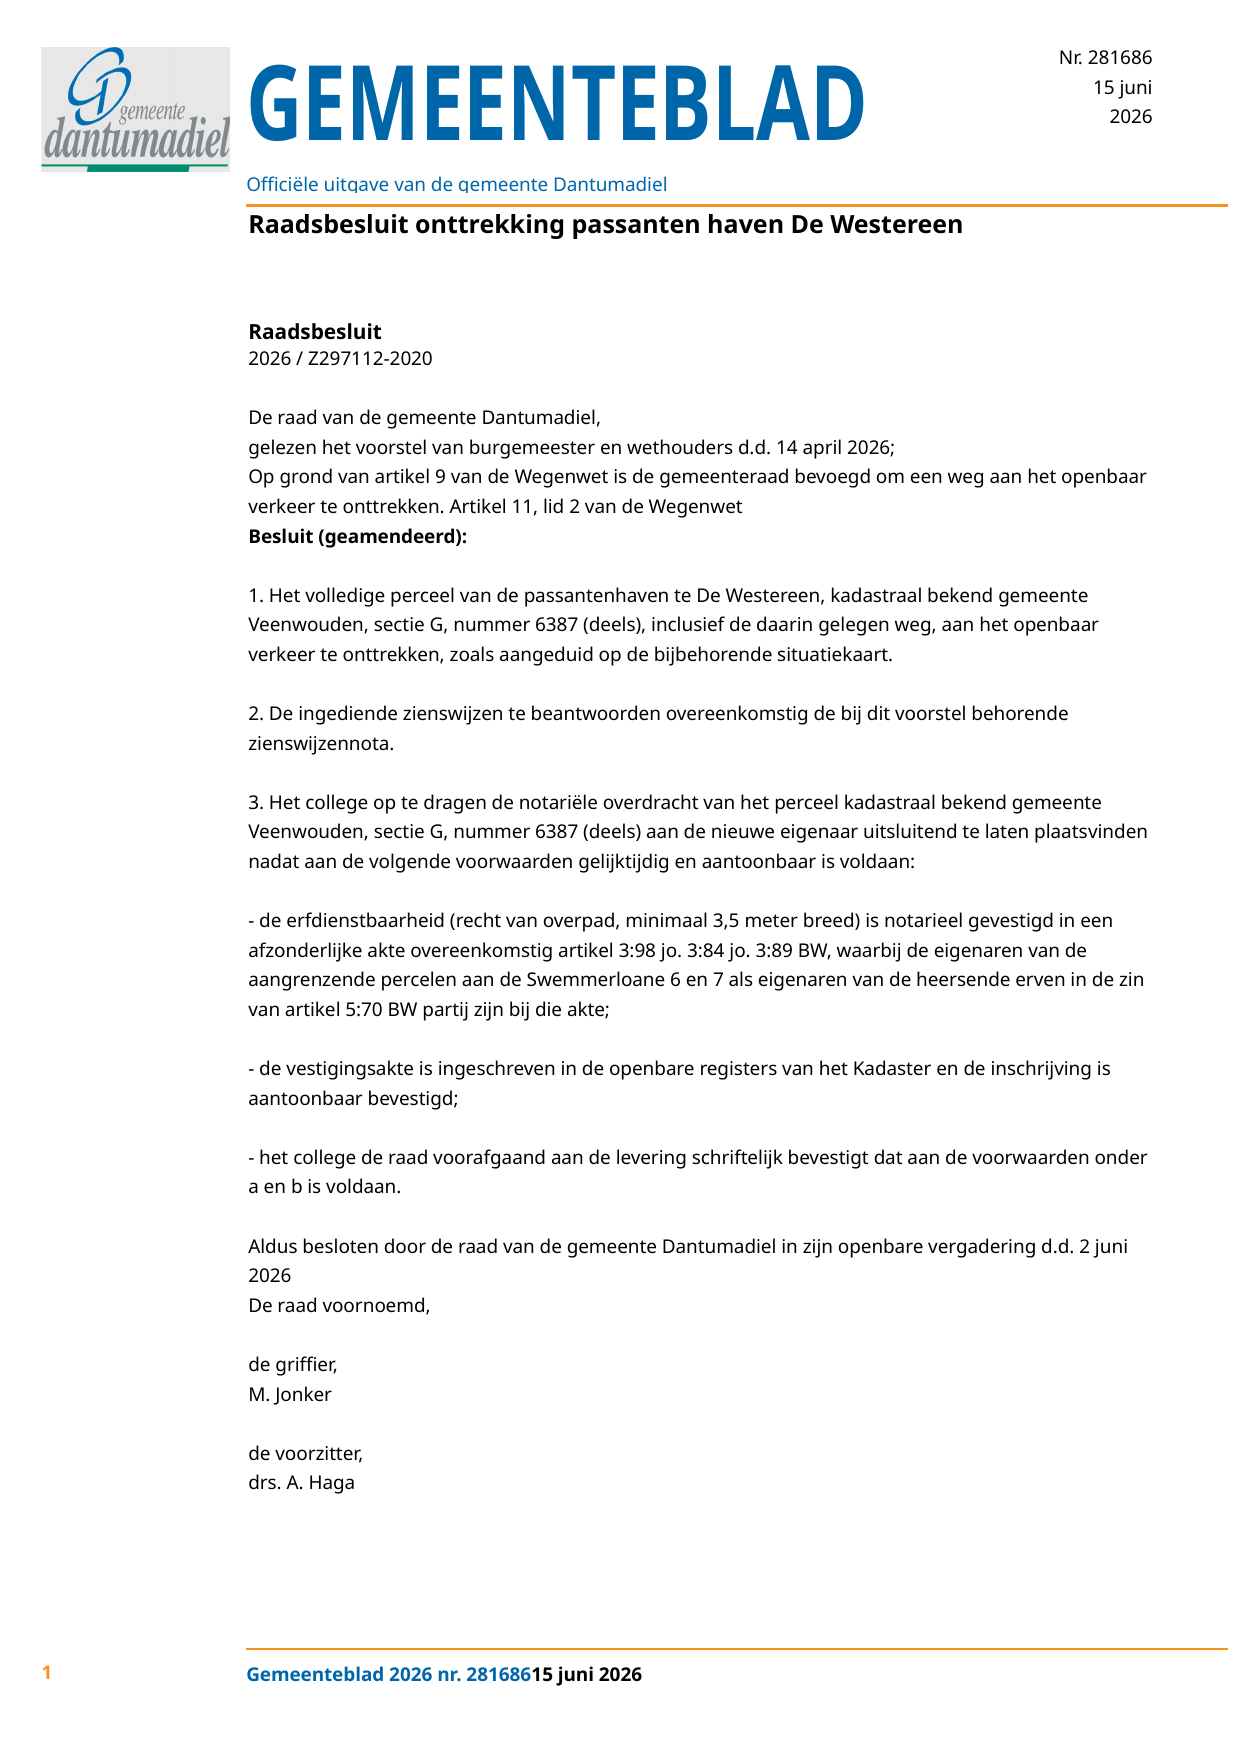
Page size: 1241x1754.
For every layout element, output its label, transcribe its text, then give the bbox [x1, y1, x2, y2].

text verkeer te onttrekken, zoals aangeduid op de bijbehorende situatiekaart. [248, 641, 1152, 667]
text de griffier, [248, 1351, 1152, 1377]
picture [41, 47, 231, 172]
text 2026 / Z297112-2020 [248, 345, 1152, 371]
text drs. A. Haga [248, 1469, 1152, 1495]
text De raad van de gemeente Dantumadiel, [248, 404, 1152, 430]
text gelezen het voorstel van burgemeester en wethouders d.d. 14 april 2026; [248, 434, 1152, 460]
text De raad voornoemd, [248, 1292, 1152, 1318]
text - de vestigingsakte is ingeschreven in de openbare registers van het Kadaster en de inschrijving is aantoonbaar bevestigd; [248, 1055, 1152, 1111]
text - de erfdienstbaarheid (recht van overpad, minimaal 3,5 meter breed) is notarieel gevestigd in een afzonderlijke akte overeenkomstig artikel 3:98 jo. 3:84 jo. 3:89 BW, waarbij de eigenaren van de aangrenzende percelen aan de Swemmerloane 6 en 7 als eigenaren van de heersende erven in de zin van artikel 5:70 BW partij zijn bij die akte; [248, 907, 1152, 1022]
text 2. De ingediende zienswijzen te beantwoorden overeenkomstig de bij dit voorstel behorende zienswijzennota. [248, 700, 1152, 756]
text M. Jonker [248, 1381, 1152, 1406]
text 1. Het volledige perceel van de passantenhaven te De Westereen, kadastraal bekend gemeente Veenwouden, sectie G, nummer 6387 (deels), inclusief de daarin gelegen weg, aan het openbaar [248, 582, 1152, 637]
text - het college de raad voorafgaand aan de levering schriftelijk bevestigt dat aan de voorwaarden onder a en b is voldaan. [248, 1144, 1152, 1199]
text Besluit (geamendeerd): [248, 523, 1152, 548]
text Raadsbesluit [248, 317, 1152, 345]
text 3. Het college op te dragen de notariële overdracht van het perceel kadastraal bekend gemeente Veenwouden, sectie G, nummer 6387 (deels) aan de nieuwe eigenaar uitsluitend te laten plaats­vinden nadat aan de volgende voorwaarden gelijktijdig en aantoonbaar is voldaan: [248, 789, 1152, 874]
text de voorzitter, [248, 1440, 1152, 1466]
text Op grond van artikel 9 van de Wegenwet is de gemeenteraad bevoegd om een weg aan het openbaar verkeer te onttrekken. Artikel 11, lid 2 van de Wegenwet [248, 464, 1152, 519]
text Aldus besloten door de raad van de gemeente Dantumadiel in zijn openbare vergadering d.d. 2 juni 2026 [248, 1233, 1152, 1288]
text Raadsbesluit onttrekking passanten haven De Westereen [248, 207, 1152, 241]
